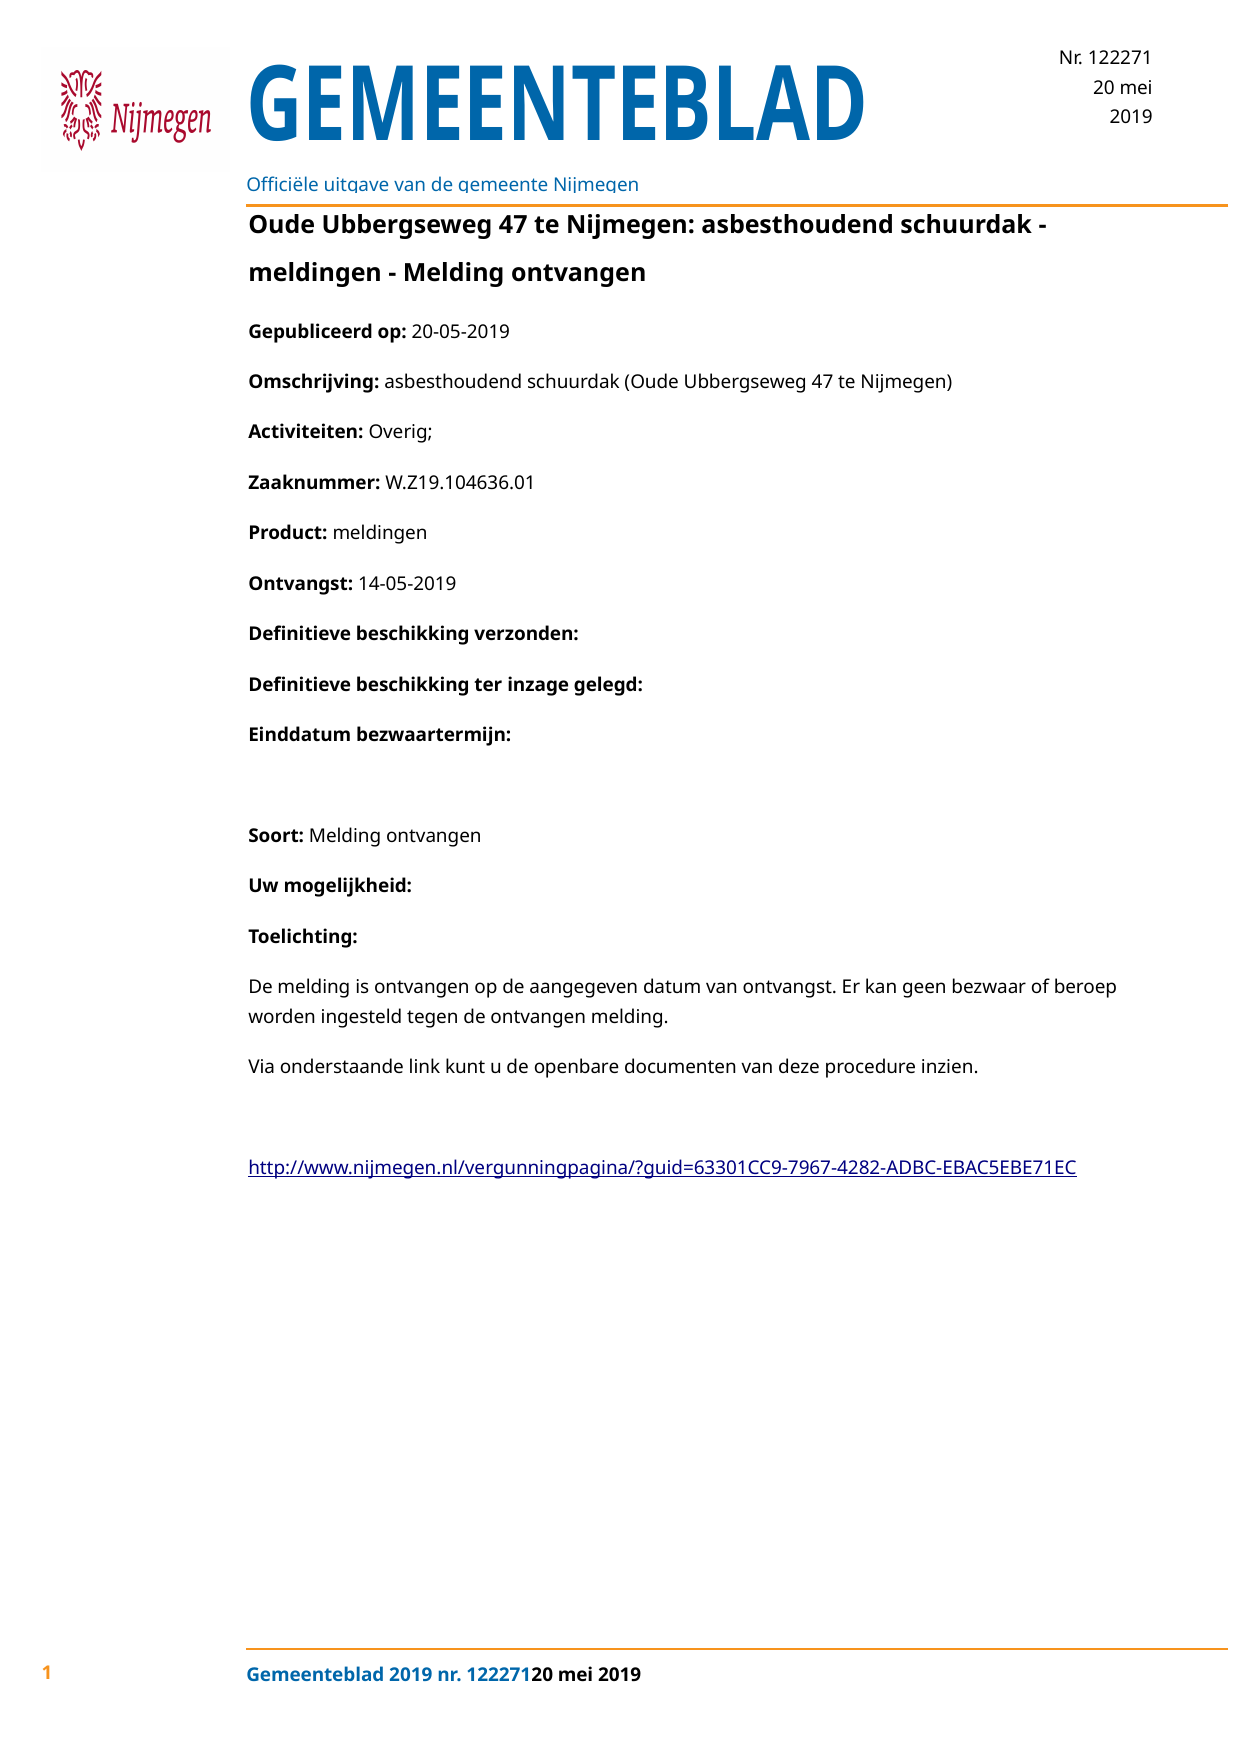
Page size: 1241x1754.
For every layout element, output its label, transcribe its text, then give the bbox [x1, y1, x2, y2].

text Product: meldingen [248, 519, 1152, 545]
text Ontvangst: 14-05-2019 [248, 570, 1152, 596]
text Toelichting: [248, 923, 1152, 949]
picture [41, 47, 231, 172]
text Activiteiten: Overig; [248, 419, 1152, 444]
text De melding is ontvangen op de aangegeven datum van ontvangst. Er kan geen bezwaar of beroep worden ingesteld tegen de ontvangen melding. [248, 973, 1152, 1029]
text Soort: Melding ontvangen [248, 822, 1152, 848]
text http://www.nijmegen.nl/vergunningpagina/?guid=63301CC9-7967-4282-ADBC-EBAC5EBE71EC [248, 1154, 1152, 1180]
text Definitieve beschikking ter inzage gelegd: [248, 671, 1152, 697]
text Zaaknummer: W.Z19.104636.01 [248, 469, 1152, 495]
text Gepubliceerd op: 20-05-2019 [248, 318, 1152, 344]
text Omschrijving: asbesthoudend schuurdak (Oude Ubbergseweg 47 te Nijmegen) [248, 368, 1152, 394]
text Uw mogelijkheid: [248, 872, 1152, 898]
text Definitieve beschikking verzonden: [248, 620, 1152, 646]
text Via onderstaande link kunt u de openbare documenten van deze procedure inzien. [248, 1053, 1152, 1079]
text Oude Ubbergseweg 47 te Nijmegen: asbesthoudend schuurdak - meldingen - Melding ontvangen [248, 207, 1152, 288]
text Einddatum bezwaartermijn: [248, 721, 1152, 747]
